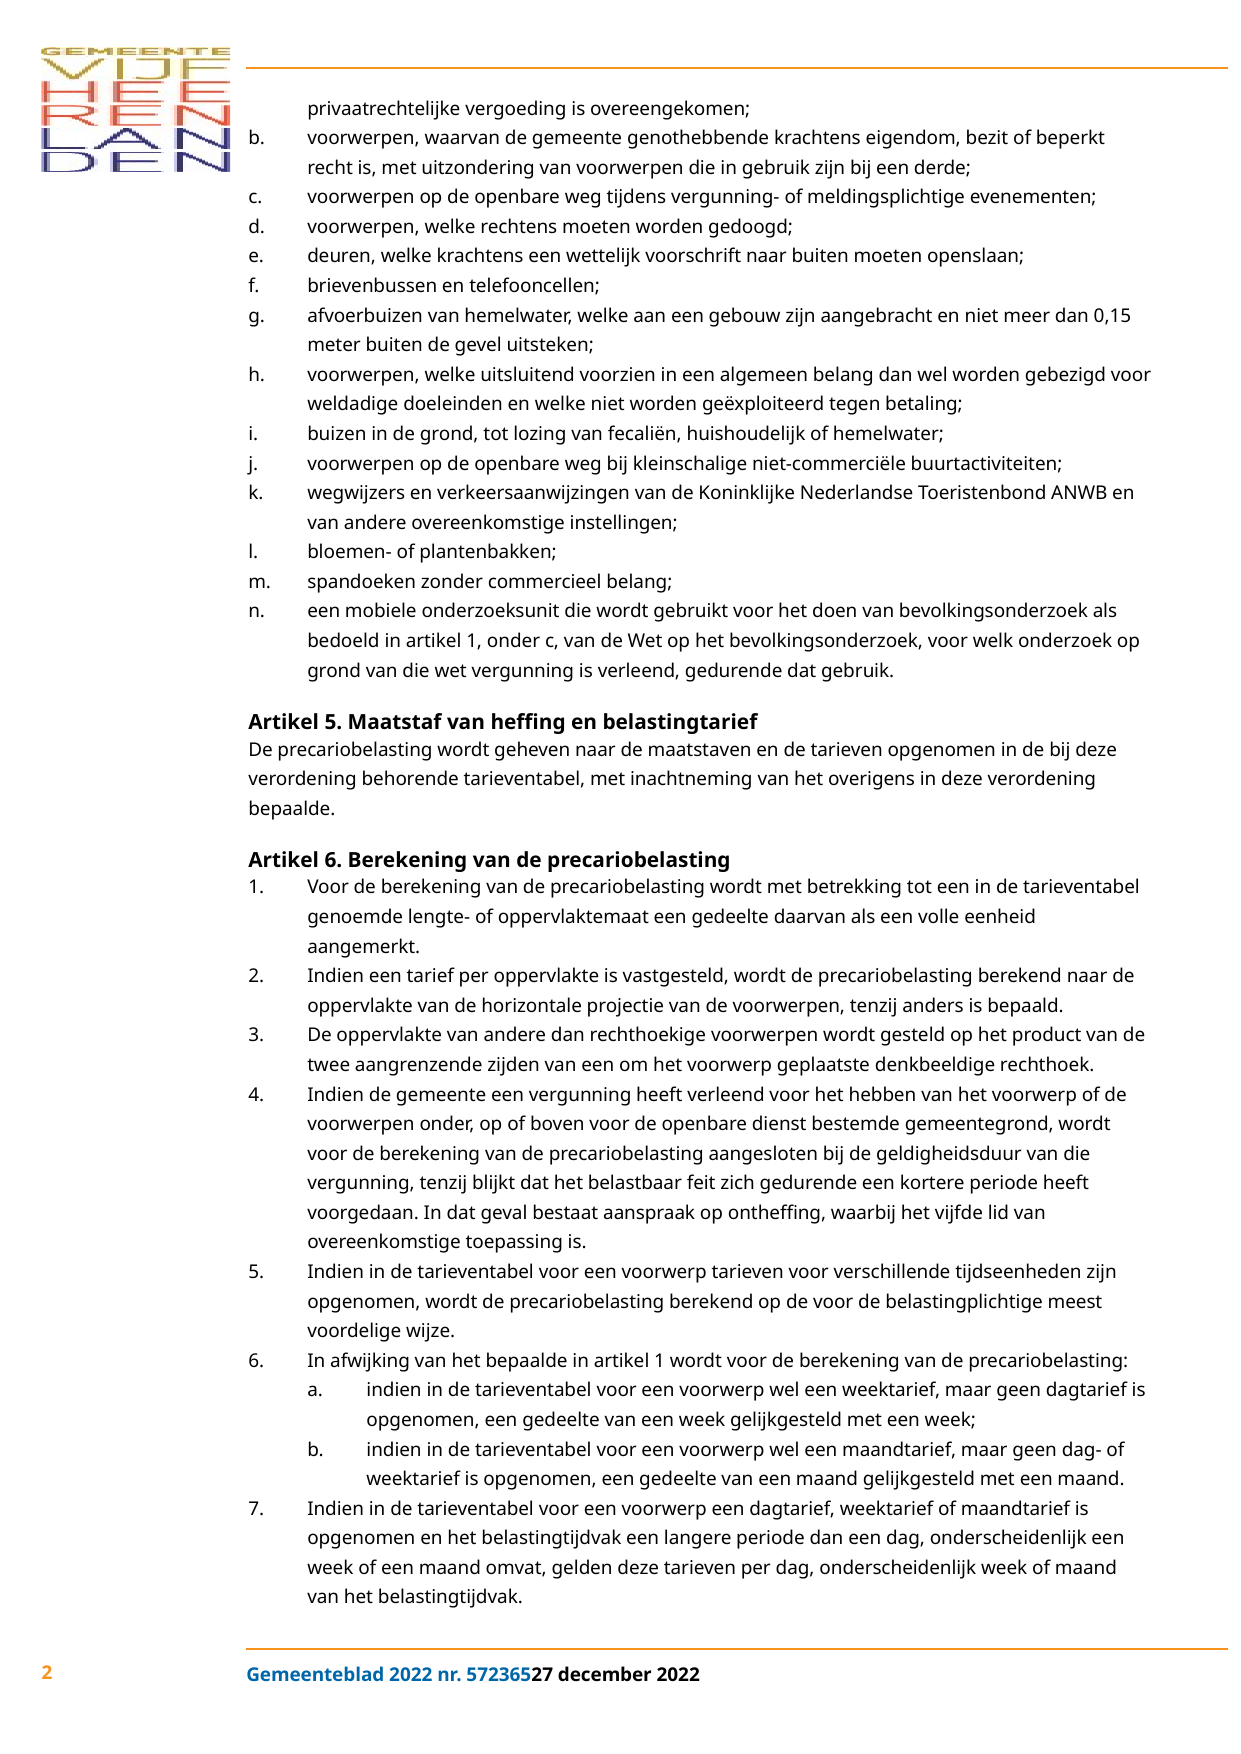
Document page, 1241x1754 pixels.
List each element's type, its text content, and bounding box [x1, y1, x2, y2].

list Indien een tarief per oppervlakte is vastgesteld, wordt de precariobelasting berekend naar de oppervlakte van de horizontale projectie van de voorwerpen, tenzij anders is bepaald. [248, 962, 1152, 1018]
list afvoerbuizen van hemelwater, welke aan een gebouw zijn aangebracht en niet meer dan 0,15 meter buiten de gevel uitsteken; [248, 302, 1152, 357]
list voorwerpen op de openbare weg tijdens vergunning- of meldingsplichtige evenementen; [248, 183, 1152, 209]
list Indien in de tarieventabel voor een voorwerp een dagtarief, weektarief of maandtarief is opgenomen en het belastingtijdvak een langere periode dan een dag, onderscheidenlijk een week of een maand omvat, gelden deze tarieven per dag, onderscheidenlijk week of maand van het belastingtijdvak. [248, 1495, 1152, 1609]
list Indien de gemeente een vergunning heeft verleend voor het hebben van het voorwerp of de voorwerpen onder, op of boven voor de openbare dienst bestemde gemeentegrond, wordt voor de berekening van de precariobelasting aangesloten bij de geldigheidsduur van die vergunning, tenzij blijkt dat het belastbaar feit zich gedurende een kortere periode heeft voorgedaan. In dat geval bestaat aanspraak op ontheffing, waarbij het vijfde lid van overeenkomstige toepassing is. [248, 1081, 1152, 1254]
list spandoeken zonder commercieel belang; [248, 568, 1152, 594]
list privaatrechtelijke vergoeding is overeengekomen; [248, 95, 1152, 121]
picture [41, 47, 231, 172]
list indien in de tarieventabel voor een voorwerp wel een weektarief, maar geen dagtarief is opgenomen, een gedeelte van een week gelijkgesteld met een week; [307, 1377, 1152, 1432]
list Indien in de tarieventabel voor een voorwerp tarieven voor verschillende tijdseenheden zijn opgenomen, wordt de precariobelasting berekend op de voor de belastingplichtige meest voordelige wijze. [248, 1258, 1152, 1343]
list voorwerpen, waarvan de gemeente genothebbende krachtens eigendom, bezit of beperkt recht is, met uitzondering van voorwerpen die in gebruik zijn bij een derde; [248, 124, 1152, 180]
list voorwerpen, welke uitsluitend voorzien in een algemeen belang dan wel worden gebezigd voor weldadige doeleinden en welke niet worden geëxploiteerd tegen betaling; [248, 361, 1152, 416]
list deuren, welke krachtens een wettelijk voorschrift naar buiten moeten openslaan; [248, 243, 1152, 268]
list buizen in de grond, tot lozing van fecaliën, huishoudelijk of hemelwater; [248, 420, 1152, 446]
list In afwijking van het bepaalde in artikel 1 wordt voor de berekening van de precariobelasting: [248, 1347, 1152, 1373]
list voorwerpen, welke rechtens moeten worden gedoogd; [248, 213, 1152, 239]
list voorwerpen op de openbare weg bij kleinschalige niet-commerciële buurtactiviteiten; [248, 450, 1152, 476]
list een mobiele onderzoeksunit die wordt gebruikt voor het doen van bevolkingsonderzoek als bedoeld in artikel 1, onder c, van de Wet op het bevolkingsonderzoek, voor welk onderzoek op grond van die wet vergunning is verleend, gedurende dat gebruik. [248, 598, 1152, 683]
list bloemen- of plantenbakken; [248, 538, 1152, 564]
list De oppervlakte van andere dan rechthoekige voorwerpen wordt gesteld op het product van de twee aangrenzende zijden van een om het voorwerp geplaatste denkbeeldige rechthoek. [248, 1022, 1152, 1077]
list brievenbussen en telefooncellen; [248, 272, 1152, 298]
list Voor de berekening van de precariobelasting wordt met betrekking tot een in de tarieventabel genoemde lengte- of oppervlaktemaat een gedeelte daarvan als een volle eenheid aangemerkt. [248, 874, 1152, 959]
list indien in de tarieventabel voor een voorwerp wel een maandtarief, maar geen dag- of weektarief is opgenomen, een gedeelte van een maand gelijkgesteld met een maand. [307, 1436, 1152, 1491]
text Artikel 6. Berekening van de precariobelasting [248, 845, 1152, 874]
text Artikel 5. Maatstaf van heffing en belastingtarief [248, 707, 1152, 736]
text De precariobelasting wordt geheven naar de maatstaven en de tarieven opgenomen in de bij deze verordening behorende tarieventabel, met inachtneming van het overigens in deze verordening bepaalde. [248, 736, 1152, 821]
list wegwijzers en verkeersaanwijzingen van de Koninklijke Nederlandse Toeristenbond ANWB en van andere overeenkomstige instellingen; [248, 479, 1152, 535]
